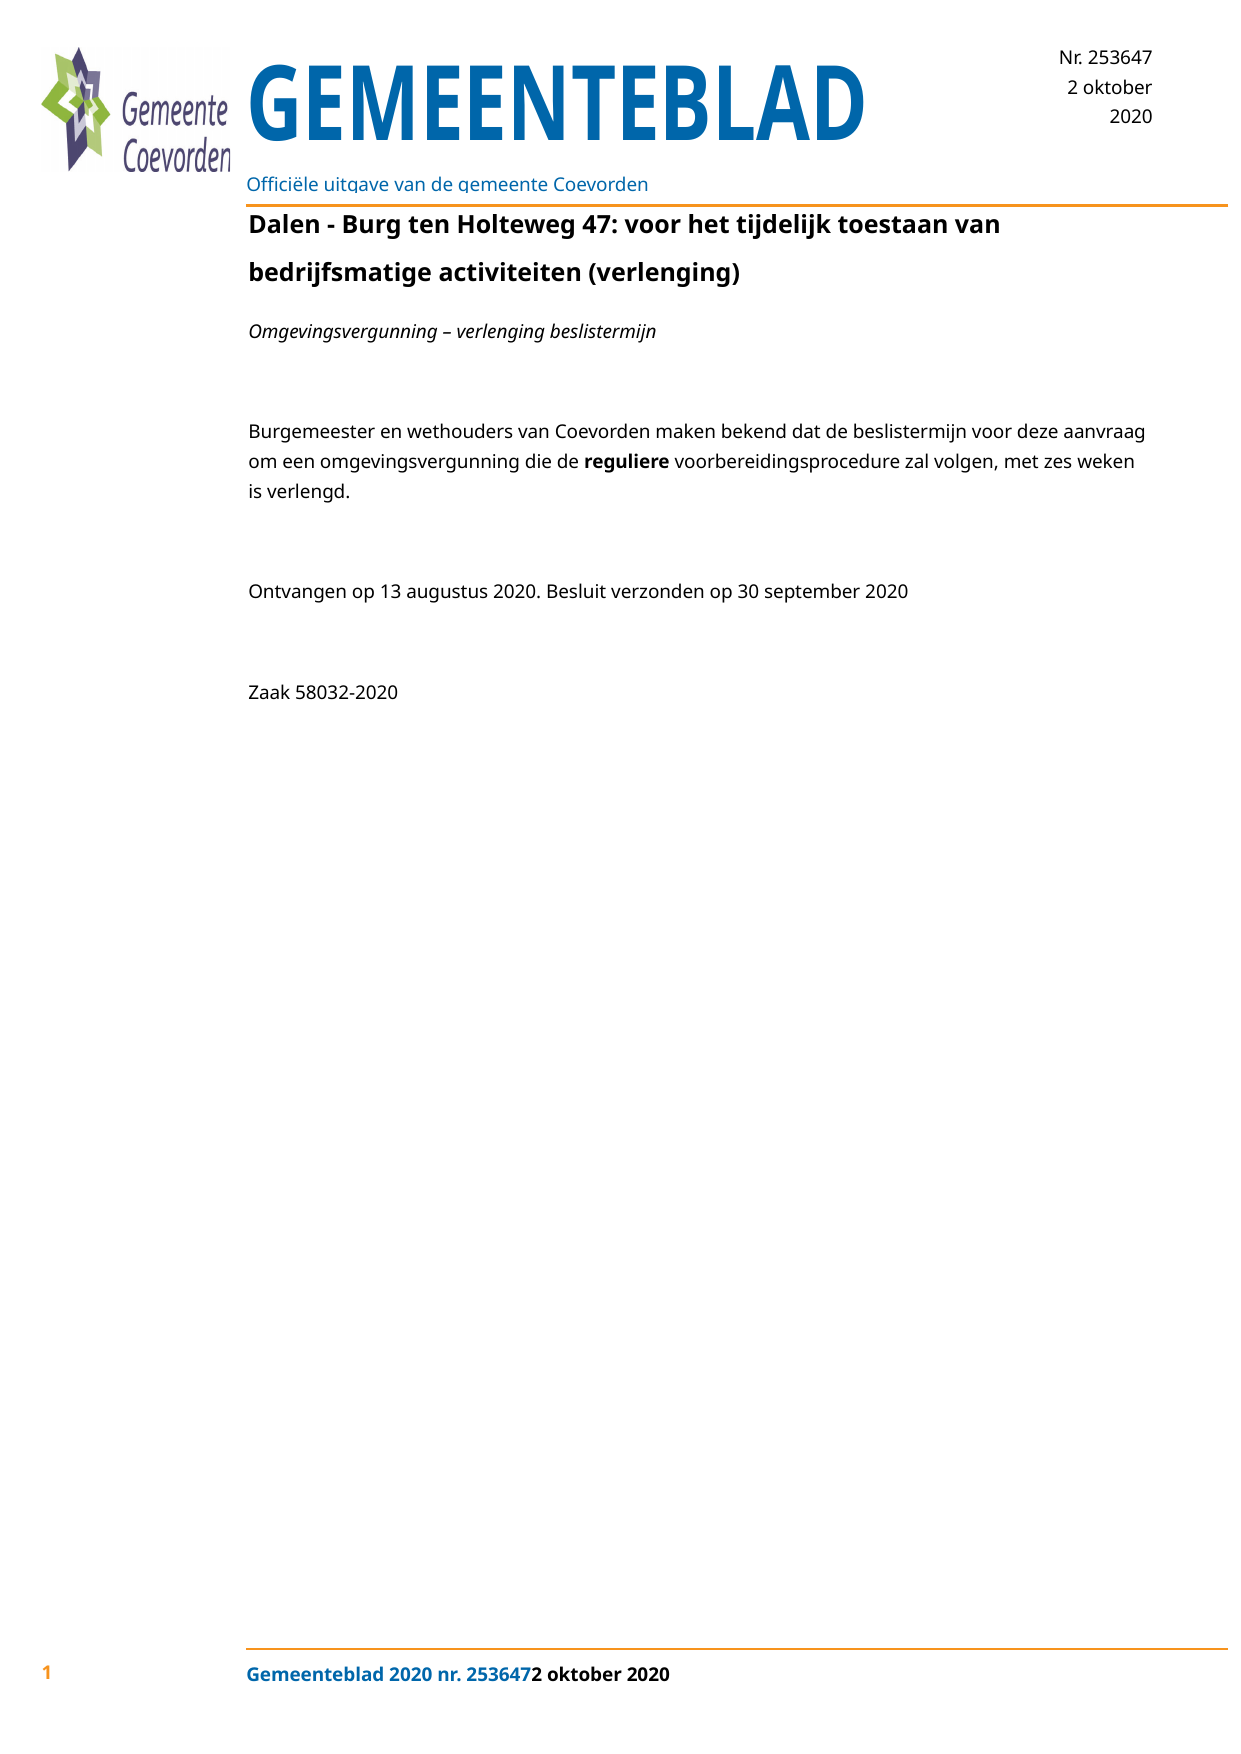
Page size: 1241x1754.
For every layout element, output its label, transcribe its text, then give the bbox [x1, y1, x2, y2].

text Ontvangen op 13 augustus 2020. Besluit verzonden op 30 september 2020 [248, 579, 1152, 604]
picture [41, 47, 231, 172]
text Zaak 58032-2020 [248, 679, 1152, 705]
text Omgevingsvergunning – verlenging beslistermijn [248, 318, 1152, 344]
text Burgemeester en wethouders van Coevorden maken bekend dat de beslistermijn voor deze aanvraag om een omgevingsvergunning die de reguliere voorbereidingsprocedure zal volgen, met zes weken is verlengd. [248, 419, 1152, 504]
text Dalen - Burg ten Holteweg 47: voor het tijdelijk toestaan van bedrijfsmatige activiteiten (verlenging) [248, 207, 1152, 288]
